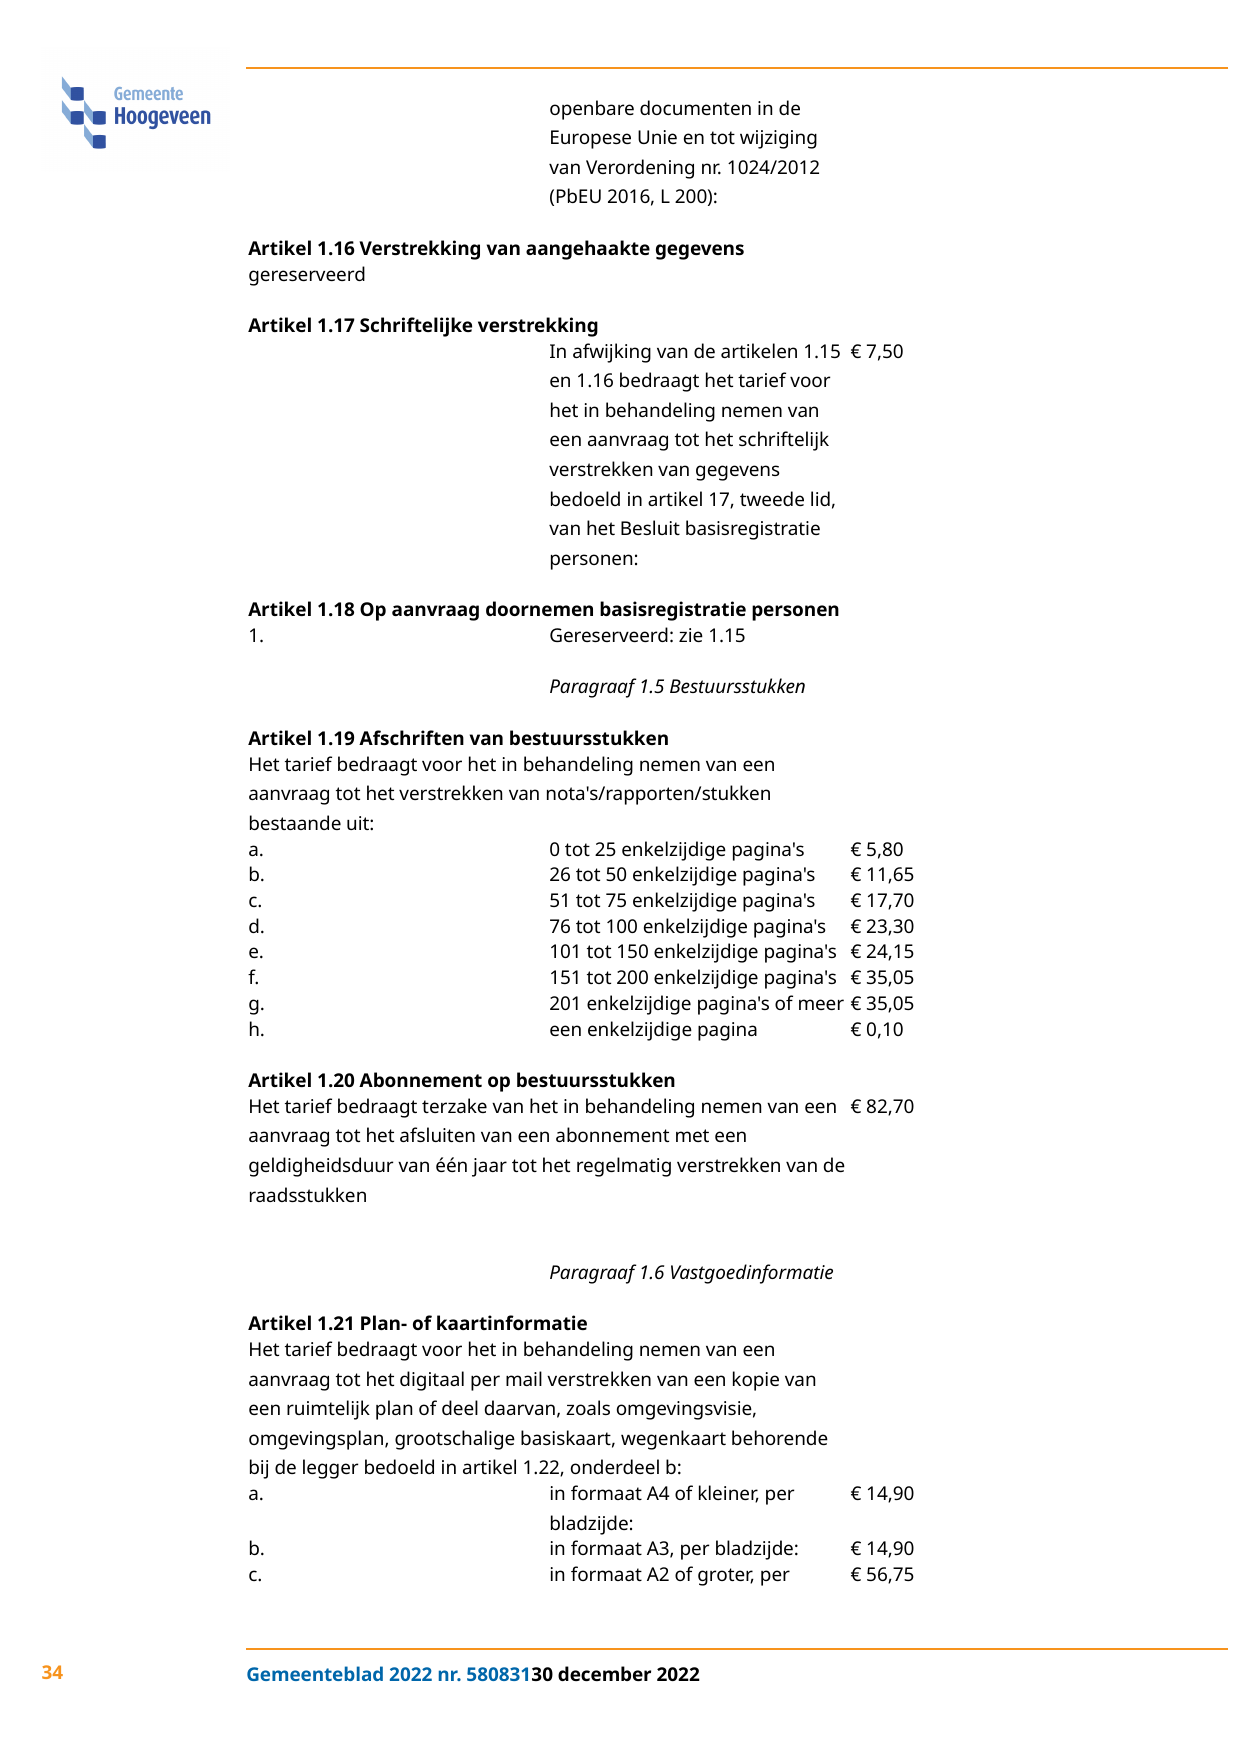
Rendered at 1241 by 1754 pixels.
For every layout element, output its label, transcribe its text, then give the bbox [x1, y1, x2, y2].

table_cell Het tarief bedraagt voor het in behandeling nemen van een aanvraag tot het verstrekken van nota's/rapporten/stukken bestaande uit: [248, 751, 850, 836]
table_cell In afwijking van de artikelen 1.15 en 1.16 bedraagt het tarief voor het in behandeling nemen van een aanvraag tot het schriftelijk verstrekken van gegevens bedoeld in artikel 17, tweede lid, van het Besluit basisregistratie personen: [549, 338, 850, 571]
table_cell Paragraaf 1.6 Vastgoedinformatie [549, 1259, 850, 1285]
table_cell Artikel 1.20 Abonnement op bestuursstukken [248, 1067, 850, 1093]
table_cell € 82,70 [850, 1093, 1152, 1207]
table_cell [549, 699, 850, 725]
table_cell [248, 648, 549, 674]
table_cell Artikel 1.17 Schriftelijke verstrekking [248, 312, 1152, 338]
table_cell € 11,65 [850, 861, 1152, 887]
table_cell [248, 95, 549, 209]
table_cell g. [248, 990, 549, 1016]
table_cell € 35,05 [850, 990, 1152, 1016]
table_cell [850, 1233, 1152, 1259]
table_cell [248, 286, 549, 312]
table_cell [850, 1208, 1152, 1233]
table_cell 51 tot 75 enkelzijdige pagina's [549, 887, 850, 913]
table_cell [850, 699, 1152, 725]
table_cell [850, 1310, 1152, 1336]
table_cell € 17,70 [850, 887, 1152, 913]
table_cell [248, 571, 1152, 596]
table_cell [248, 1042, 549, 1067]
table_cell [549, 286, 850, 312]
table_cell [248, 1259, 549, 1285]
table_cell [549, 1208, 850, 1233]
table_cell [850, 751, 1152, 836]
table_cell c. [248, 1561, 549, 1587]
table_cell 0 tot 25 enkelzijdige pagina's [549, 836, 850, 861]
table_cell 1. [248, 622, 549, 648]
table_cell in formaat A2 of groter, per [549, 1561, 850, 1587]
table_cell [248, 209, 549, 235]
table_cell [248, 1233, 549, 1259]
table_cell [850, 1067, 1152, 1093]
table_cell Artikel 1.18 Op aanvraag doornemen basisregistratie personen [248, 596, 1152, 622]
table_cell [248, 674, 549, 699]
table_cell [248, 1208, 549, 1233]
table_cell gereserveerd [248, 261, 1152, 286]
table_cell 151 tot 200 enkelzijdige pagina's [549, 964, 850, 990]
table_cell een enkelzijdige pagina [549, 1016, 850, 1042]
table_cell d. [248, 913, 549, 939]
table_cell a. [248, 836, 549, 861]
table_cell € 23,30 [850, 913, 1152, 939]
table_cell 26 tot 50 enkelzijdige pagina's [549, 861, 850, 887]
table_cell [850, 725, 1152, 751]
table_cell [850, 286, 1152, 312]
table_cell [549, 648, 1152, 674]
table_cell € 24,15 [850, 939, 1152, 964]
table_cell openbare documenten in de Europese Unie en tot wijziging van Verordening nr. 1024/2012 (PbEU 2016, L 200): [549, 95, 850, 209]
table_cell [549, 209, 850, 235]
table_cell h. [248, 1016, 549, 1042]
table_cell Het tarief bedraagt terzake van het in behandeling nemen van een aanvraag tot het afsluiten van een abonnement met een geldigheidsduur van één jaar tot het regelmatig verstrekken van de raadsstukken [248, 1093, 850, 1207]
table_cell 101 tot 150 enkelzijdige pagina's [549, 939, 850, 964]
table_cell [549, 1233, 850, 1259]
table_cell € 56,75 [850, 1561, 1152, 1587]
table_cell Gereserveerd: zie 1.15 [549, 622, 850, 648]
table_cell 201 enkelzijdige pagina's of meer [549, 990, 850, 1016]
table_cell [850, 1336, 1152, 1480]
table_cell [549, 1042, 850, 1067]
table_cell b. [248, 1536, 549, 1561]
table_cell € 0,10 [850, 1016, 1152, 1042]
table_cell Het tarief bedraagt voor het in behandeling nemen van een aanvraag tot het digitaal per mail verstrekken van een kopie van een ruimtelijk plan of deel daarvan, zoals omgevingsvisie, omgevingsplan, grootschalige basiskaart, wegenkaart behorende bij de legger bedoeld in artikel 1.22, onderdeel b: [248, 1336, 850, 1480]
table_cell [850, 674, 1152, 699]
table_cell Artikel 1.16 Verstrekking van aangehaakte gegevens [248, 235, 1152, 261]
table_cell € 14,90 [850, 1536, 1152, 1561]
picture [41, 47, 231, 172]
table_cell [850, 622, 1152, 648]
table_cell € 35,05 [850, 964, 1152, 990]
table_cell 76 tot 100 enkelzijdige pagina's [549, 913, 850, 939]
table_cell b. [248, 861, 549, 887]
table_cell a. [248, 1480, 549, 1536]
table_cell € 14,90 [850, 1480, 1152, 1536]
table_cell Artikel 1.19 Afschriften van bestuursstukken [248, 725, 850, 751]
table_cell [850, 95, 1152, 209]
table_cell [248, 338, 549, 571]
table_cell [248, 699, 549, 725]
table_cell Paragraaf 1.5 Bestuursstukken [549, 674, 850, 699]
table_cell [850, 1042, 1152, 1067]
table_cell Artikel 1.21 Plan- of kaartinformatie [248, 1310, 850, 1336]
table_cell in formaat A4 of kleiner, per bladzijde: [549, 1480, 850, 1536]
table_cell [549, 1285, 850, 1310]
table_cell [850, 1259, 1152, 1285]
table_cell € 7,50 [850, 338, 1152, 571]
table_cell e. [248, 939, 549, 964]
table_cell in formaat A3, per bladzijde: [549, 1536, 850, 1561]
table_cell c. [248, 887, 549, 913]
table_cell [248, 1285, 549, 1310]
table_cell f. [248, 964, 549, 990]
table_cell [850, 209, 1152, 235]
table_cell [850, 1285, 1152, 1310]
table_cell € 5,80 [850, 836, 1152, 861]
